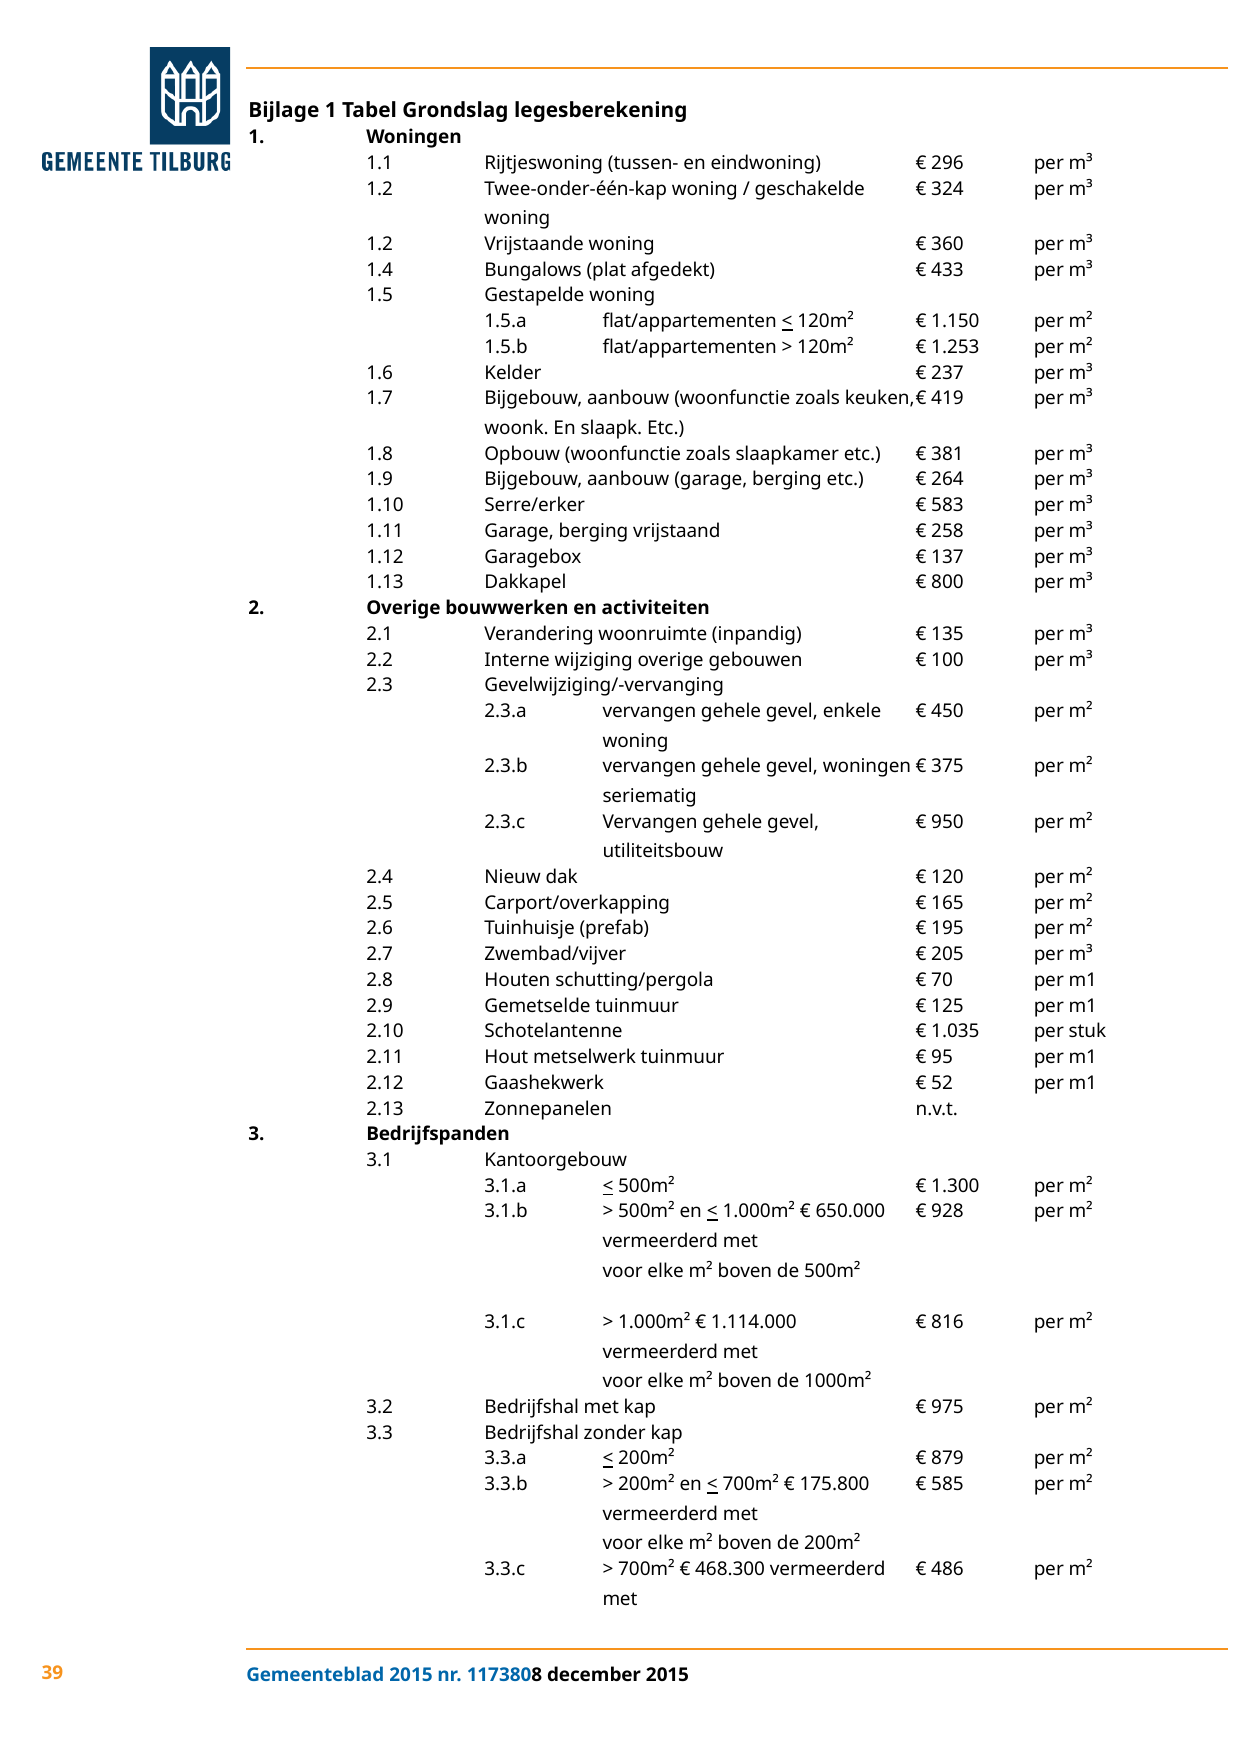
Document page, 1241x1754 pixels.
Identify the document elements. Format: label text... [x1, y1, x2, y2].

table_cell 2.3.b [484, 753, 602, 808]
table_cell [484, 1283, 602, 1308]
table_cell 2.6 [366, 915, 484, 940]
table_cell [1034, 1120, 1152, 1146]
table_cell 3.3.c [484, 1555, 602, 1611]
table_cell Nieuw dak [484, 863, 915, 889]
table_cell per m1 [1034, 992, 1152, 1017]
table_cell Bedrijfspanden [366, 1120, 915, 1146]
table_cell € 52 [915, 1069, 1033, 1095]
table_cell per m³ [1034, 620, 1152, 646]
table_cell € 195 [915, 915, 1033, 940]
table_cell flat/appartementen > 120m² [602, 333, 915, 359]
table_cell [1034, 1095, 1152, 1120]
table_cell [915, 671, 1033, 697]
table_cell 1.11 [366, 517, 484, 543]
table_cell Zonnepanelen [484, 1095, 915, 1120]
table_cell per m³ [1034, 543, 1152, 568]
table_cell Garagebox [484, 543, 915, 568]
table_cell 1.5 [366, 282, 484, 307]
table_cell € 135 [915, 620, 1033, 646]
table_cell 1.8 [366, 440, 484, 466]
table_cell vervangen gehele gevel, enkele woning [602, 697, 915, 752]
table_cell € 800 [915, 569, 1033, 594]
table_cell € 1.150 [915, 308, 1033, 333]
table_cell 1.5.b [484, 333, 602, 359]
table_cell € 1.253 [915, 333, 1033, 359]
table_cell per m³ [1034, 491, 1152, 517]
table_cell [248, 491, 366, 517]
table_cell [915, 1419, 1033, 1444]
table_cell [248, 569, 366, 594]
table_cell 3.3.b [484, 1470, 602, 1555]
table_cell per m³ [1034, 517, 1152, 543]
table_cell [248, 889, 366, 914]
table_cell per m³ [1034, 569, 1152, 594]
table_cell per m² [1034, 889, 1152, 914]
table_cell > 1.000m² € 1.114.000 vermeerderd met voor elke m² boven de 1000m² [602, 1308, 915, 1393]
table_cell [248, 385, 366, 440]
table_cell [366, 1198, 484, 1282]
table_cell 1.2 [366, 175, 484, 230]
table_cell > 700m² € 468.300 vermeerderd met [602, 1555, 915, 1611]
table_cell per m² [1034, 1198, 1152, 1282]
table_cell [248, 543, 366, 568]
table_cell [366, 753, 484, 808]
table_cell [248, 282, 366, 307]
table_cell 1.4 [366, 256, 484, 282]
table_cell Bijgebouw, aanbouw (garage, berging etc.) [484, 466, 915, 491]
table_cell [915, 1283, 1033, 1308]
table_cell € 324 [915, 175, 1033, 230]
table_cell Gaashekwerk [484, 1069, 915, 1095]
table_cell [248, 863, 366, 889]
table_cell [248, 1470, 366, 1555]
table_cell per m² [1034, 1172, 1152, 1198]
table_cell Serre/erker [484, 491, 915, 517]
table_cell 3.1.a [484, 1172, 602, 1198]
table_cell € 585 [915, 1470, 1033, 1555]
table_cell € 125 [915, 992, 1033, 1017]
table_cell € 433 [915, 256, 1033, 282]
table_cell [248, 1283, 366, 1308]
table_cell [248, 1198, 366, 1282]
table_cell per m³ [1034, 385, 1152, 440]
table_cell 2.1 [366, 620, 484, 646]
table_cell € 375 [915, 753, 1033, 808]
table_cell Hout metselwerk tuinmuur [484, 1043, 915, 1069]
table_cell > 200m² en < 700m² € 175.800 vermeerderd met voor elke m² boven de 200m² [602, 1470, 915, 1555]
table_cell per m³ [1034, 466, 1152, 491]
table_cell per m² [1034, 308, 1152, 333]
table_cell € 264 [915, 466, 1033, 491]
table_cell € 258 [915, 517, 1033, 543]
table_cell Gemetselde tuinmuur [484, 992, 915, 1017]
table_cell [248, 466, 366, 491]
table_cell per m² [1034, 333, 1152, 359]
table_cell per m³ [1034, 359, 1152, 384]
table_cell [248, 149, 366, 175]
table_cell [366, 1172, 484, 1198]
table_header Woningen [366, 124, 915, 149]
table_cell [366, 308, 484, 333]
table_cell [248, 620, 366, 646]
table_cell per stuk [1034, 1018, 1152, 1043]
table_cell € 975 [915, 1393, 1033, 1419]
table_cell [366, 333, 484, 359]
table_cell € 450 [915, 697, 1033, 752]
picture [41, 47, 231, 172]
table_cell [248, 646, 366, 671]
table_cell 2.7 [366, 940, 484, 966]
table_cell [248, 1069, 366, 1095]
table_cell Opbouw (woonfunctie zoals slaapkamer etc.) [484, 440, 915, 466]
table_header [915, 124, 1033, 149]
text Bijlage 1 Tabel Grondslag legesberekening [248, 95, 1152, 123]
table_cell 3. [248, 1120, 366, 1146]
table_cell 3.1.b [484, 1198, 602, 1282]
table_cell per m² [1034, 808, 1152, 863]
table_cell Bungalows (plat afgedekt) [484, 256, 915, 282]
table_cell [248, 230, 366, 256]
table_cell Gevelwijziging/-vervanging [484, 671, 915, 697]
table_cell € 100 [915, 646, 1033, 671]
table_cell [248, 359, 366, 384]
table_cell Tuinhuisje (prefab) [484, 915, 915, 940]
table_cell 2. [248, 594, 366, 620]
table_cell [366, 1470, 484, 1555]
table_cell [1034, 594, 1152, 620]
table_cell 1.7 [366, 385, 484, 440]
table_cell [248, 1555, 366, 1611]
table_cell € 237 [915, 359, 1033, 384]
table_cell € 70 [915, 966, 1033, 992]
table_cell 2.2 [366, 646, 484, 671]
table_cell per m1 [1034, 1043, 1152, 1069]
table_cell 2.13 [366, 1095, 484, 1120]
table_cell [602, 1283, 915, 1308]
table_cell 1.9 [366, 466, 484, 491]
table_cell [248, 333, 366, 359]
table_cell 2.4 [366, 863, 484, 889]
table_cell n.v.t. [915, 1095, 1033, 1120]
table_cell per m³ [1034, 230, 1152, 256]
table_cell 2.9 [366, 992, 484, 1017]
table_cell 1.5.a [484, 308, 602, 333]
table_cell [248, 1393, 366, 1419]
table_cell Twee-onder-één-kap woning / geschakelde woning [484, 175, 915, 230]
table_cell [366, 1555, 484, 1611]
table_cell € 165 [915, 889, 1033, 914]
table_cell € 583 [915, 491, 1033, 517]
table_cell flat/appartementen < 120m² [602, 308, 915, 333]
table_cell per m² [1034, 753, 1152, 808]
table_cell Bijgebouw, aanbouw (woonfunctie zoals keuken, woonk. En slaapk. Etc.) [484, 385, 915, 440]
table_cell Carport/overkapping [484, 889, 915, 914]
table_cell Zwembad/vijver [484, 940, 915, 966]
table_cell vervangen gehele gevel, woningen seriematig [602, 753, 915, 808]
table_cell € 419 [915, 385, 1033, 440]
table_cell [248, 671, 366, 697]
table_cell Schotelantenne [484, 1018, 915, 1043]
table_cell per m1 [1034, 1069, 1152, 1095]
table_cell Houten schutting/pergola [484, 966, 915, 992]
table_cell € 360 [915, 230, 1033, 256]
table_cell € 120 [915, 863, 1033, 889]
table_cell 3.3.a [484, 1445, 602, 1470]
table_cell € 486 [915, 1555, 1033, 1611]
table_cell [248, 940, 366, 966]
table_cell > 500m² en < 1.000m² € 650.000 vermeerderd met voor elke m² boven de 500m² [602, 1198, 915, 1282]
table_cell per m² [1034, 697, 1152, 752]
table_cell [248, 808, 366, 863]
table_cell € 1.035 [915, 1018, 1033, 1043]
table_cell [1034, 282, 1152, 307]
table_header 1. [248, 124, 366, 149]
table_cell per m² [1034, 1308, 1152, 1393]
table_cell per m² [1034, 1393, 1152, 1419]
table_cell [915, 594, 1033, 620]
table_cell [248, 1172, 366, 1198]
table_cell per m² [1034, 915, 1152, 940]
table_cell Gestapelde woning [484, 282, 915, 307]
table_cell [1034, 671, 1152, 697]
table_cell [248, 1043, 366, 1069]
table_cell € 205 [915, 940, 1033, 966]
table_cell [248, 753, 366, 808]
table_cell 1.13 [366, 569, 484, 594]
table_cell Verandering woonruimte (inpandig) [484, 620, 915, 646]
table_cell 2.3.c [484, 808, 602, 863]
table_cell € 381 [915, 440, 1033, 466]
table_cell per m³ [1034, 149, 1152, 175]
table_cell 2.11 [366, 1043, 484, 1069]
table_cell [248, 915, 366, 940]
table_cell 1.12 [366, 543, 484, 568]
table_cell 3.1 [366, 1146, 484, 1172]
table_cell [366, 1445, 484, 1470]
table_cell 2.10 [366, 1018, 484, 1043]
table_cell Bedrijfshal met kap [484, 1393, 915, 1419]
table_cell per m² [1034, 1445, 1152, 1470]
table_cell [248, 1146, 366, 1172]
table_cell 3.2 [366, 1393, 484, 1419]
table_cell 2.12 [366, 1069, 484, 1095]
table_cell 2.3 [366, 671, 484, 697]
table_cell [248, 308, 366, 333]
table_cell < 500m² [602, 1172, 915, 1198]
table_cell [248, 256, 366, 282]
table_cell [1034, 1283, 1152, 1308]
table_cell Vervangen gehele gevel, utiliteitsbouw [602, 808, 915, 863]
table_cell [1034, 1419, 1152, 1444]
table_cell [248, 992, 366, 1017]
table_cell Kantoorgebouw [484, 1146, 915, 1172]
table_cell [366, 1308, 484, 1393]
table_cell [915, 1120, 1033, 1146]
table_cell € 1.300 [915, 1172, 1033, 1198]
table_cell € 137 [915, 543, 1033, 568]
table_cell per m1 [1034, 966, 1152, 992]
table_cell 1.6 [366, 359, 484, 384]
table_cell Kelder [484, 359, 915, 384]
table_cell [248, 697, 366, 752]
table_cell per m² [1034, 863, 1152, 889]
table_cell 3.3 [366, 1419, 484, 1444]
table_cell [248, 1095, 366, 1120]
table_cell 1.10 [366, 491, 484, 517]
table_cell Vrijstaande woning [484, 230, 915, 256]
table_cell 1.2 [366, 230, 484, 256]
table_cell [248, 1308, 366, 1393]
table_cell [1034, 1146, 1152, 1172]
table_cell € 296 [915, 149, 1033, 175]
table_cell 1.1 [366, 149, 484, 175]
table_cell per m³ [1034, 646, 1152, 671]
table_cell [248, 440, 366, 466]
table_cell [915, 1146, 1033, 1172]
table_cell [366, 697, 484, 752]
table_cell [366, 808, 484, 863]
table_cell per m² [1034, 1470, 1152, 1555]
table_cell € 950 [915, 808, 1033, 863]
table_cell Interne wijziging overige gebouwen [484, 646, 915, 671]
table_cell Garage, berging vrijstaand [484, 517, 915, 543]
table_cell [366, 1283, 484, 1308]
table_cell 2.8 [366, 966, 484, 992]
table_cell 2.5 [366, 889, 484, 914]
table_cell € 879 [915, 1445, 1033, 1470]
table_cell € 816 [915, 1308, 1033, 1393]
table_cell 3.1.c [484, 1308, 602, 1393]
table_cell per m³ [1034, 940, 1152, 966]
table_cell per m² [1034, 1555, 1152, 1611]
table_cell Rijtjeswoning (tussen- en eindwoning) [484, 149, 915, 175]
table_cell € 928 [915, 1198, 1033, 1282]
table_cell Dakkapel [484, 569, 915, 594]
table_cell < 200m² [602, 1445, 915, 1470]
table_cell per m³ [1034, 175, 1152, 230]
table_cell [248, 1018, 366, 1043]
table_cell [248, 1419, 366, 1444]
table_cell [248, 966, 366, 992]
table_cell Bedrijfshal zonder kap [484, 1419, 915, 1444]
table_cell per m³ [1034, 256, 1152, 282]
table_cell 2.3.a [484, 697, 602, 752]
table_header [1034, 124, 1152, 149]
table_cell [248, 175, 366, 230]
table_cell [248, 1445, 366, 1470]
table_cell € 95 [915, 1043, 1033, 1069]
table_cell [915, 282, 1033, 307]
table_cell Overige bouwwerken en activiteiten [366, 594, 915, 620]
table_cell [248, 517, 366, 543]
table_cell per m³ [1034, 440, 1152, 466]
